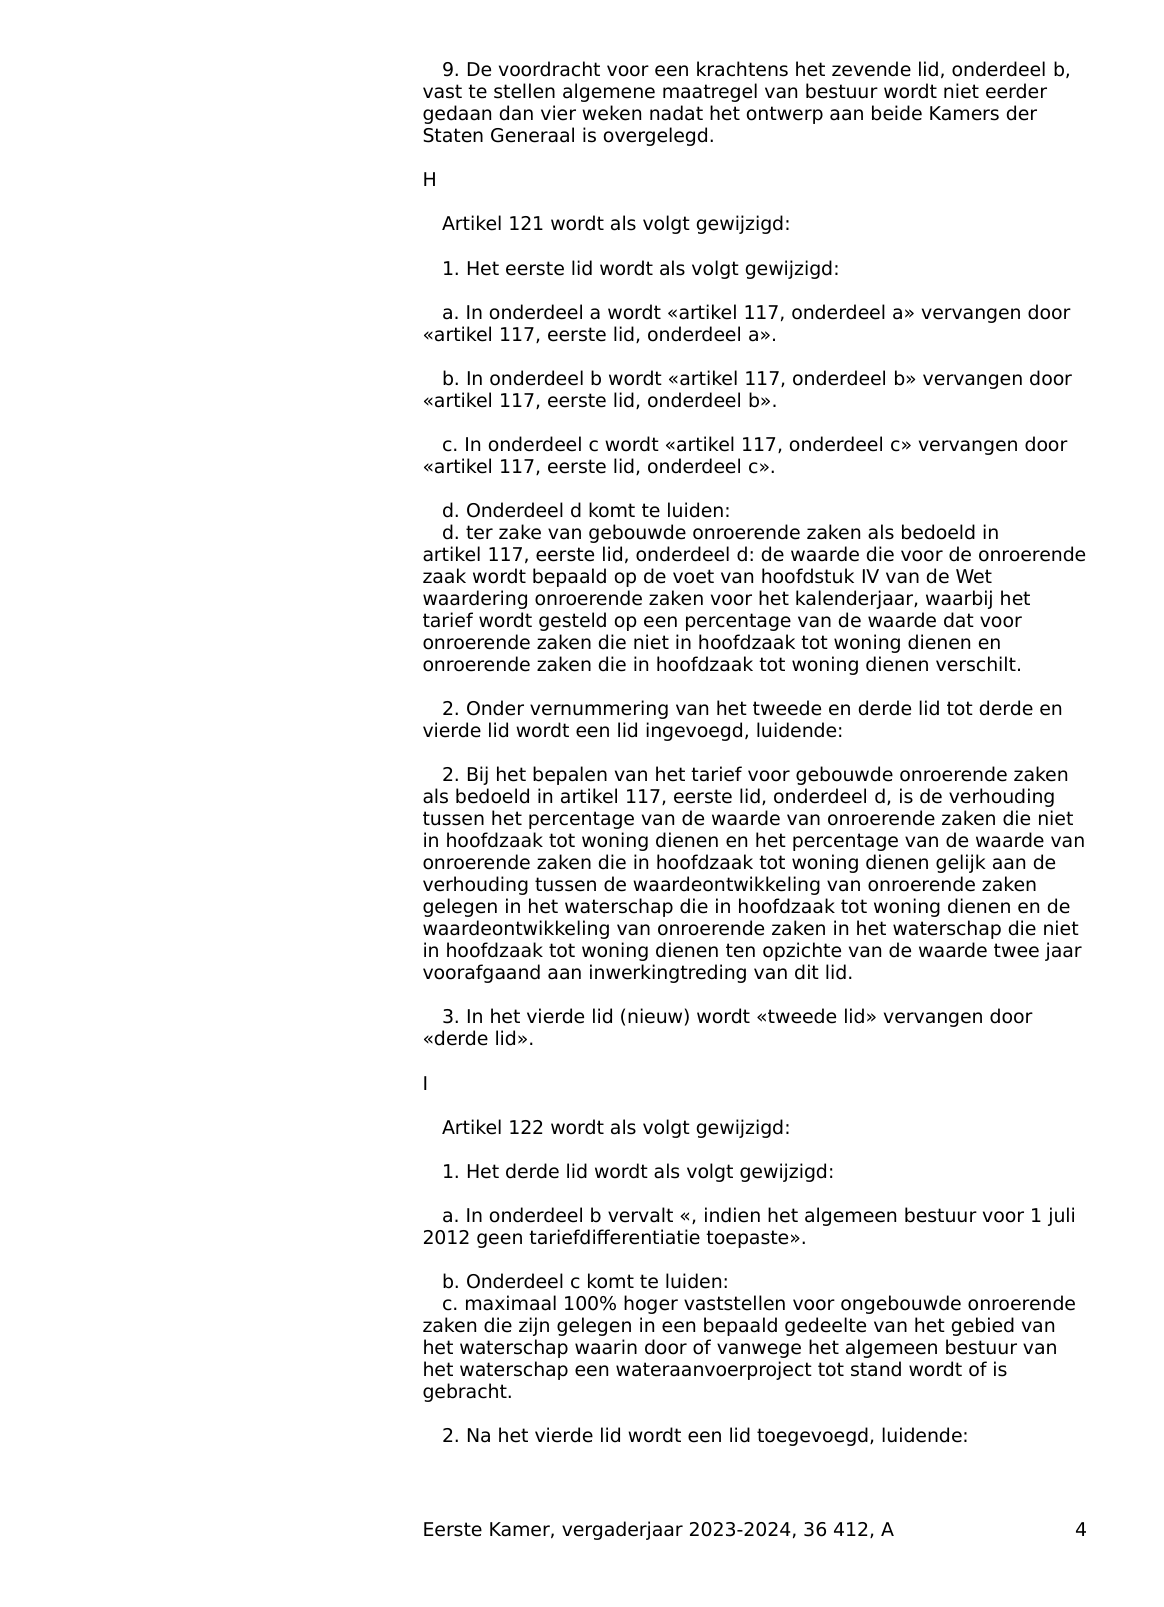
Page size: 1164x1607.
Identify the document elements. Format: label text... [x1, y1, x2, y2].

text 3. In het vierde lid (nieuw) wordt «tweede lid» vervangen door «derde lid». [422, 1006, 1087, 1050]
text Artikel 121 wordt als volgt gewijzigd: [422, 213, 1087, 235]
text c. In onderdeel c wordt «artikel 117, onderdeel c» vervangen door «artikel 117, eerste lid, onderdeel c». [422, 434, 1087, 478]
text Artikel 122 wordt als volgt gewijzigd: [422, 1117, 1087, 1138]
text d. Onderdeel d komt te luiden: [422, 500, 1087, 522]
text a. In onderdeel a wordt «artikel 117, onderdeel a» vervangen door «artikel 117, eerste lid, onderdeel a». [422, 302, 1087, 346]
text 1. Het derde lid wordt als volgt gewijzigd: [422, 1161, 1087, 1183]
text 9. De voordracht voor een krachtens het zevende lid, onderdeel b, vast te stellen algemene maatregel van bestuur wordt niet eerder gedaan dan vier weken nadat het ontwerp aan beide Kamers der Staten Generaal is overgelegd. [422, 59, 1087, 147]
text b. In onderdeel b wordt «artikel 117, onderdeel b» vervangen door «artikel 117, eerste lid, onderdeel b». [422, 368, 1087, 412]
text I [422, 1072, 1087, 1094]
text a. In onderdeel b vervalt «, indien het algemeen bestuur voor 1 juli 2012 geen tariefdifferentiatie toepaste». [422, 1205, 1087, 1249]
text 1. Het eerste lid wordt als volgt gewijzigd: [422, 257, 1087, 279]
text 2. Onder vernummering van het tweede en derde lid tot derde en vierde lid wordt een lid ingevoegd, luidende: [422, 698, 1087, 742]
text c. maximaal 100% hoger vaststellen voor ongebouwde onroerende zaken die zijn gelegen in een bepaald gedeelte van het gebied van het waterschap waarin door of vanwege het algemeen bestuur van het waterschap een wateraanvoerproject tot stand wordt of is gebracht. [422, 1293, 1087, 1403]
text H [422, 169, 1087, 191]
text b. Onderdeel c komt te luiden: [422, 1271, 1087, 1293]
text 2. Na het vierde lid wordt een lid toegevoegd, luidende: [422, 1425, 1087, 1447]
text d. ter zake van gebouwde onroerende zaken als bedoeld in artikel 117, eerste lid, onderdeel d: de waarde die voor de onroerende zaak wordt bepaald op de voet van hoofdstuk IV van de Wet waardering onroerende zaken voor het kalenderjaar, waarbij het tarief wordt gesteld op een percentage van de waarde dat voor onroerende zaken die niet in hoofdzaak tot woning dienen en onroerende zaken die in hoofdzaak tot woning dienen verschilt. [422, 522, 1087, 676]
text 2. Bij het bepalen van het tarief voor gebouwde onroerende zaken als bedoeld in artikel 117, eerste lid, onderdeel d, is de verhouding tussen het percentage van de waarde van onroerende zaken die niet in hoofdzaak tot woning dienen en het percentage van de waarde van onroerende zaken die in hoofdzaak tot woning dienen gelijk aan de verhouding tussen de waardeontwikkeling van onroerende zaken gelegen in het waterschap die in hoofdzaak tot woning dienen en de waardeontwikkeling van onroerende zaken in het waterschap die niet in hoofdzaak tot woning dienen ten opzichte van de waarde twee jaar voorafgaand aan inwerkingtreding van dit lid. [422, 764, 1087, 984]
